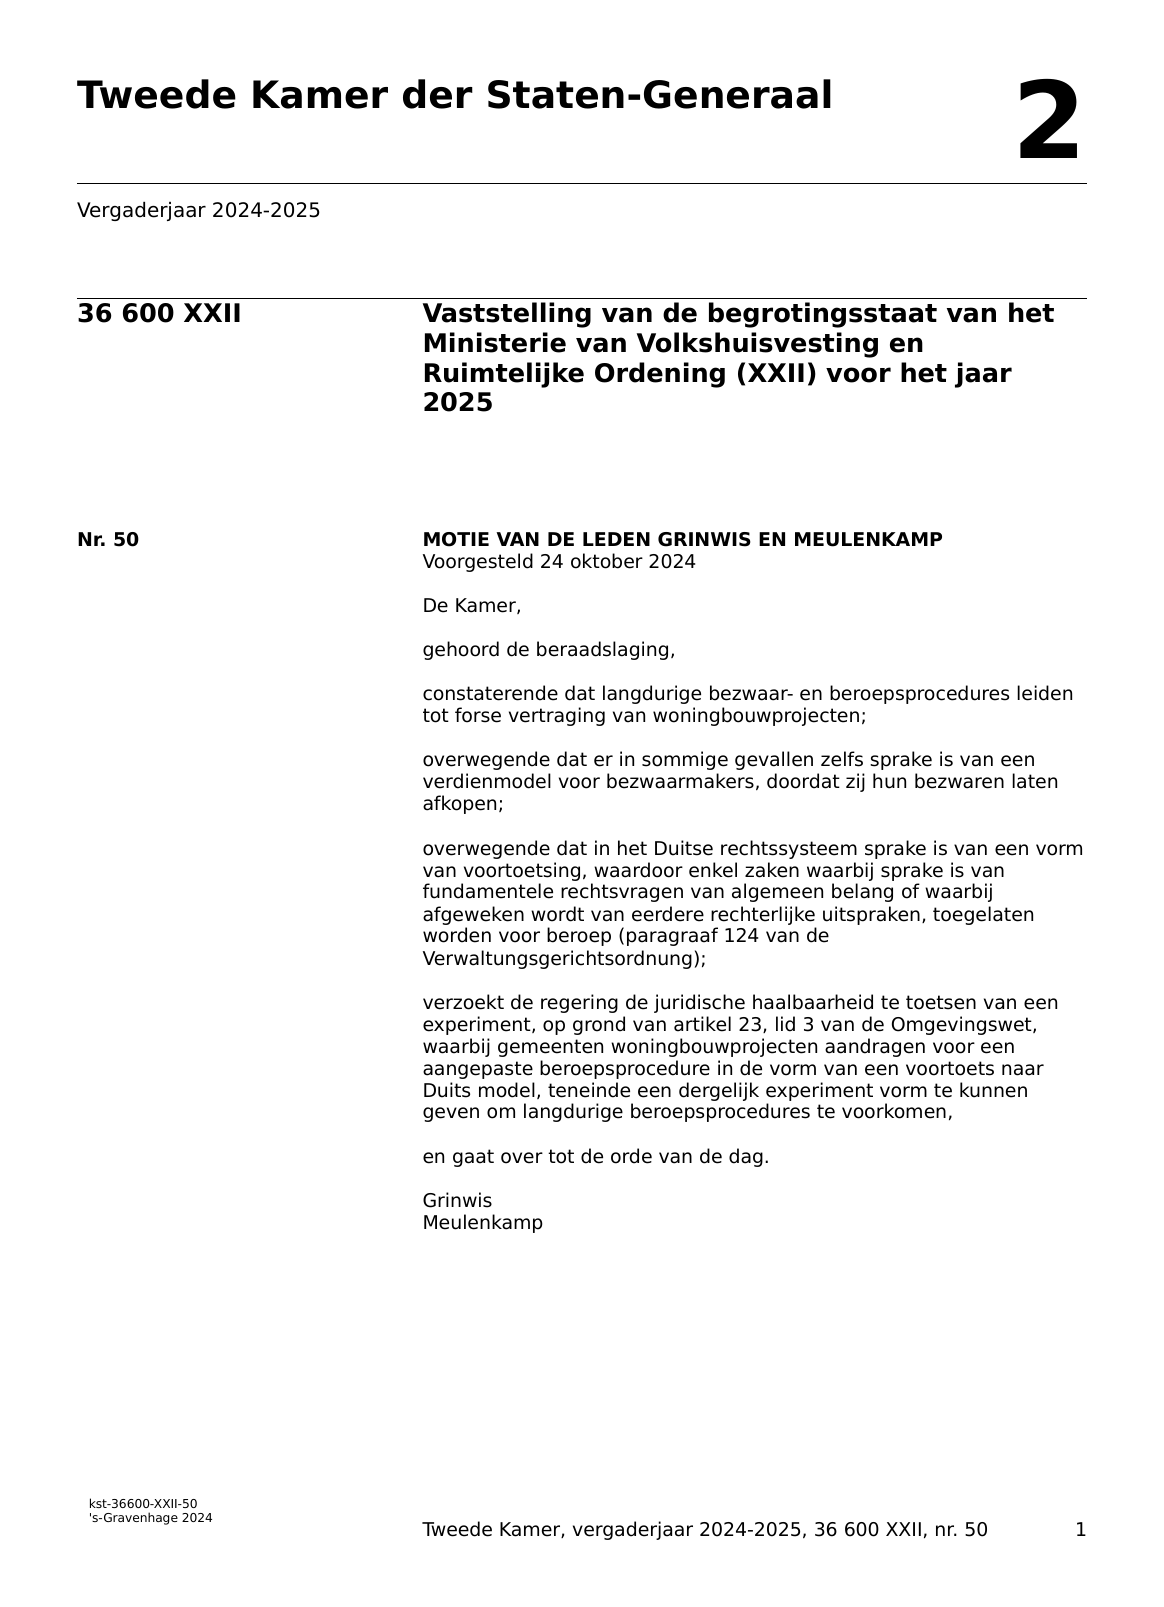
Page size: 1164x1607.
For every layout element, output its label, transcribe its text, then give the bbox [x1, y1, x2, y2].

text Voorgesteld 24 oktober 2024 [422, 551, 1087, 573]
table_header Tweede Kamer der Staten-Generaal [77, 59, 886, 183]
text De Kamer, [422, 595, 1087, 617]
text constaterende dat langdurige bezwaar- en beroepsprocedures leiden tot forse vertraging van woningbouwprojecten; [422, 683, 1087, 727]
subtitle Nr. 50 MOTIE VAN DE LEDEN GRINWIS EN MEULENKAMP [77, 529, 1087, 551]
text Grinwis [422, 1190, 1087, 1212]
text 's-Gravenhage 2024 [88, 1511, 323, 1525]
table_header 2 [886, 59, 1087, 183]
text overwegende dat in het Duitse rechtssysteem sprake is van een vorm van voortoetsing, waardoor enkel zaken waarbij sprake is van fundamentele rechtsvragen van algemeen belang of waarbij afgeweken wordt van eerdere rechterlijke uitspraken, toegelaten worden voor beroep (paragraaf 124 van de Verwaltungsgerichtsordnung); [422, 837, 1087, 969]
table_cell Vergaderjaar 2024-2025 [77, 184, 1087, 298]
text Meulenkamp [422, 1212, 1087, 1234]
text en gaat over tot de orde van de dag. [422, 1146, 1087, 1168]
text overwegende dat er in sommige gevallen zelfs sprake is van een verdienmodel voor bezwaarmakers, doordat zij hun bezwaren laten afkopen; [422, 749, 1087, 815]
text verzoekt de regering de juridische haalbaarheid te toetsen van een experiment, op grond van artikel 23, lid 3 van de Omgevingswet, waarbij gemeenten woningbouwprojecten aandragen voor een aangepaste beroepsprocedure in de vorm van een voortoets naar Duits model, teneinde een dergelijk experiment vorm te kunnen geven om langdurige beroepsprocedures te voorkomen, [422, 992, 1087, 1123]
subtitle 36 600 XXII Vaststelling van de begrotingsstaat van het Ministerie van Volkshuisvesting en Ruimtelijke Ordening (XXII) voor het jaar 2025 [77, 299, 1087, 418]
text gehoord de beraadslaging, [422, 639, 1087, 661]
text kst-36600-XXII-50 [88, 1497, 323, 1511]
